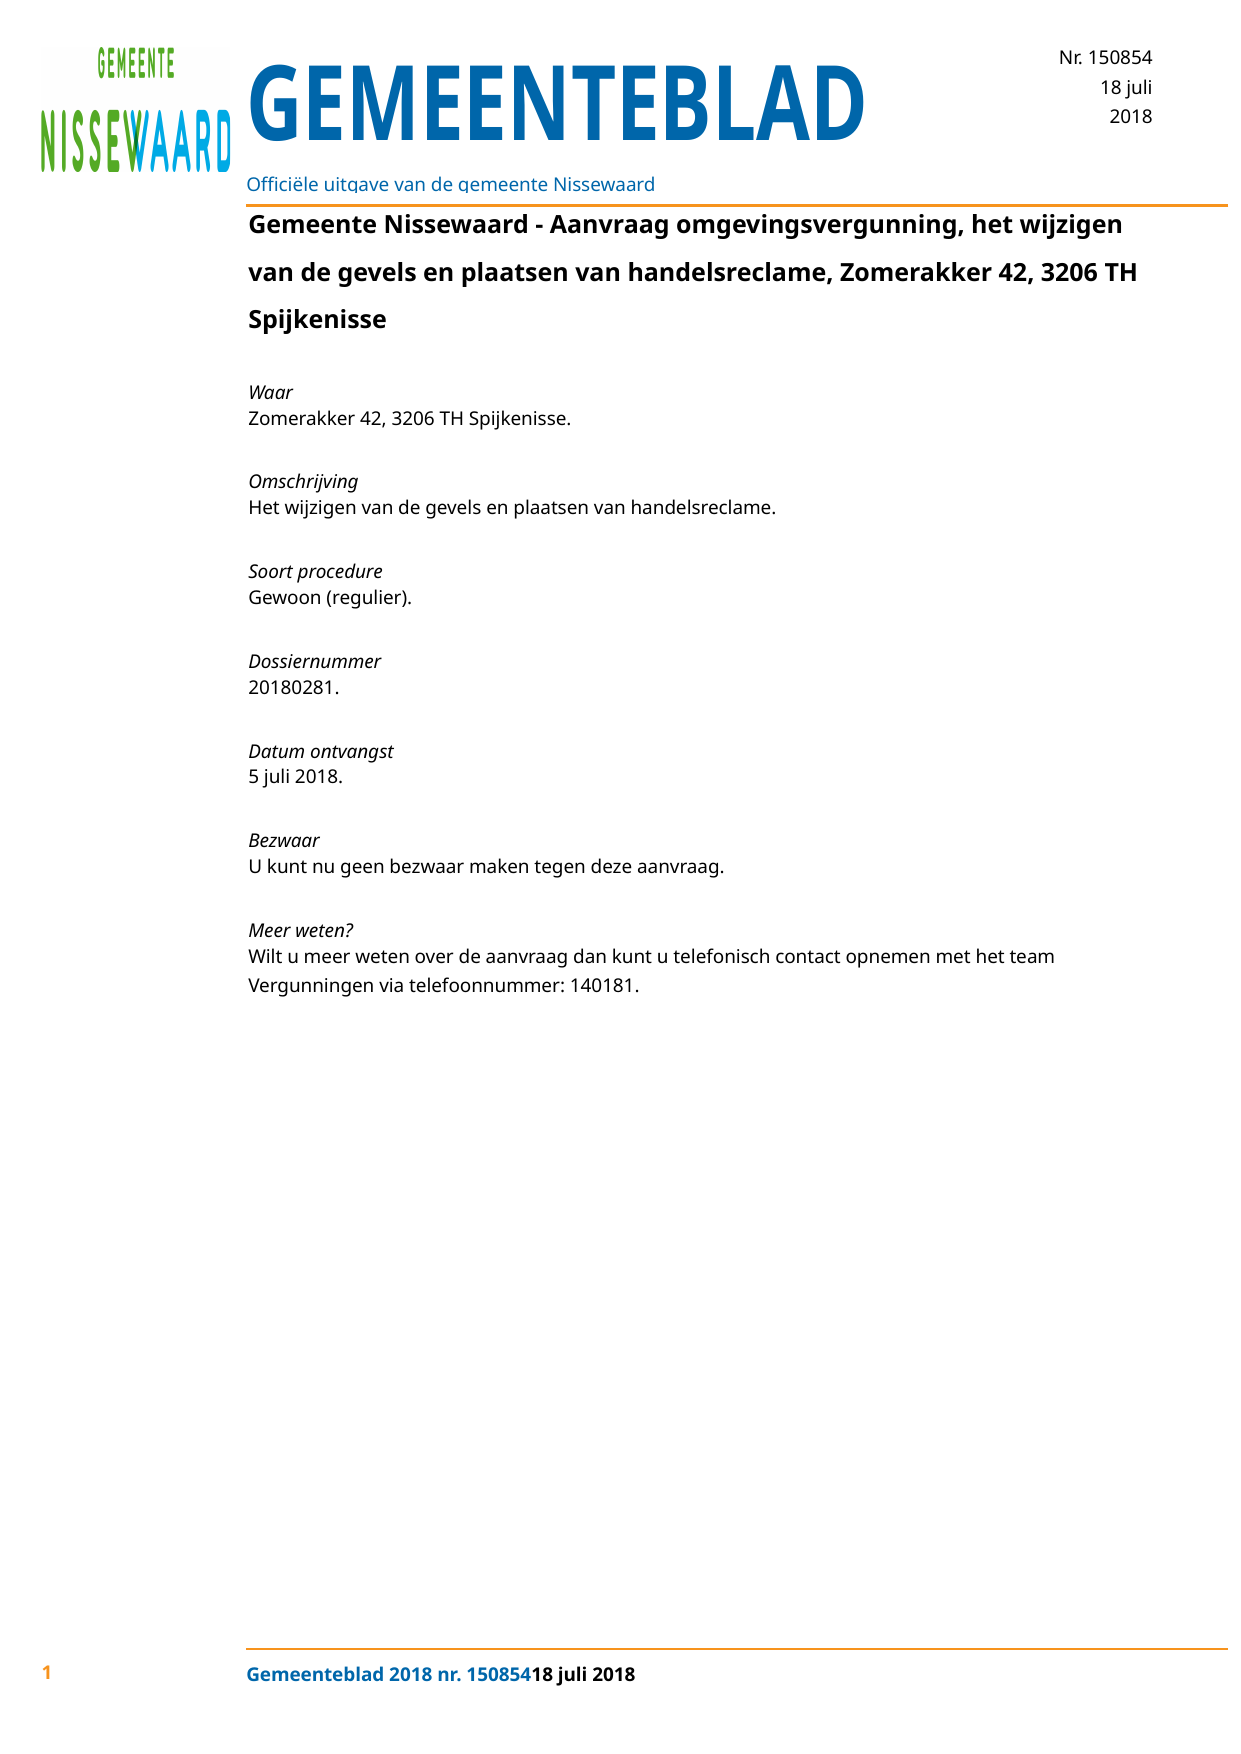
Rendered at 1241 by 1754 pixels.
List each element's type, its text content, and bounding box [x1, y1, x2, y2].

text Soort procedure [248, 558, 1152, 584]
text Meer weten? [248, 917, 1152, 943]
text Gemeente Nissewaard - Aanvraag omgevingsvergunning, het wijzigen van de gevels en plaatsen van handelsreclame, Zomerakker 42, 3206 TH Spijkenisse [248, 207, 1152, 336]
picture [201, 122, 206, 138]
picture [154, 157, 165, 172]
text Waar [248, 379, 1152, 405]
text Gewoon (regulier). [248, 584, 1152, 610]
text 5 juli 2018. [248, 763, 1152, 789]
text Dossiernummer [248, 648, 1152, 674]
picture [222, 122, 227, 160]
text 20180281. [248, 674, 1152, 699]
picture [41, 47, 231, 172]
text Zomerakker 42, 3206 TH Spijkenisse. [248, 405, 1152, 431]
text U kunt nu geen bezwaar maken tegen deze aanvraag. [248, 853, 1152, 879]
text Het wijzigen van de gevels en plaatsen van handelsreclame. [248, 494, 1152, 520]
picture [200, 151, 206, 172]
text Omschrijving [248, 469, 1152, 494]
picture [176, 157, 187, 172]
text Bezwaar [248, 827, 1152, 853]
text Datum ontvangst [248, 738, 1152, 763]
text Wilt u meer weten over de aanvraag dan kunt u telefonisch contact opnemen met het team Vergunningen via telefoonnummer: 140181. [248, 943, 1152, 998]
